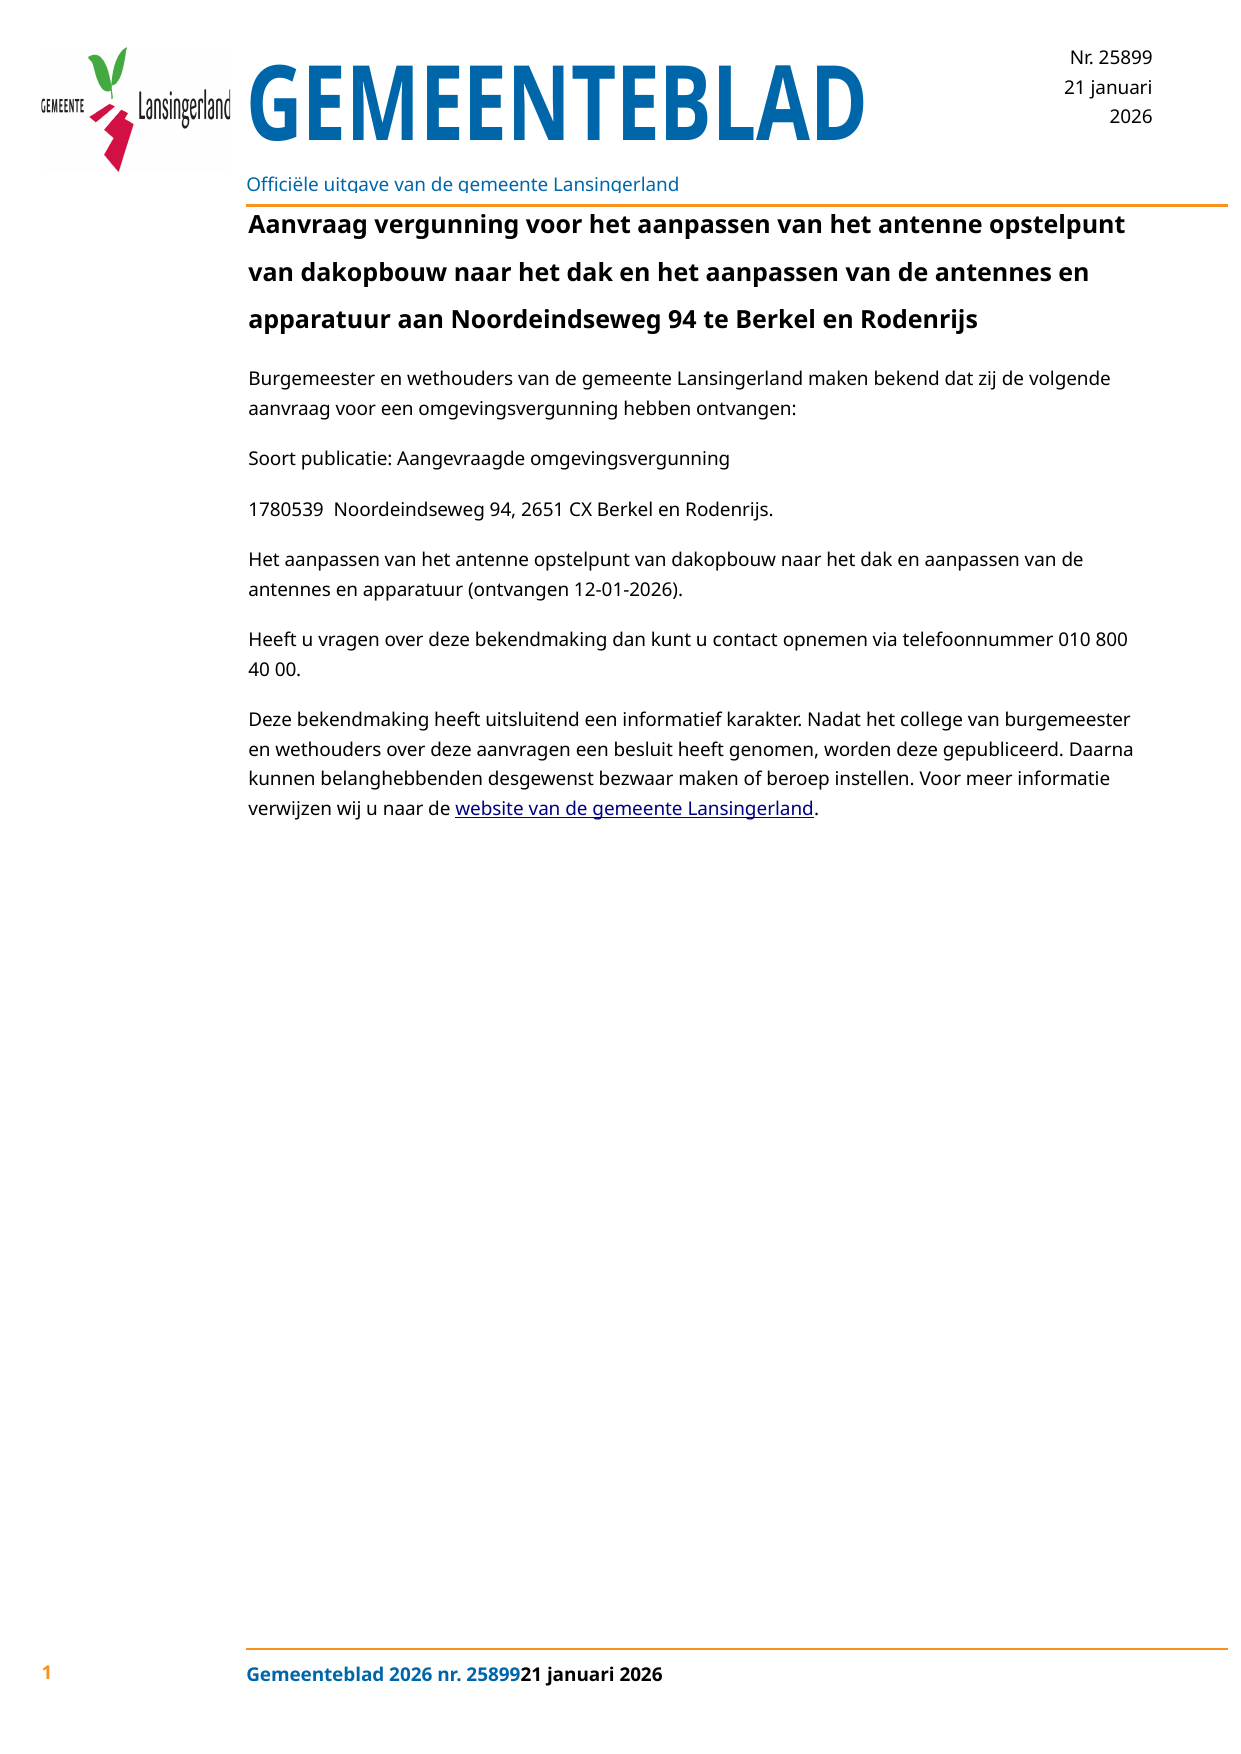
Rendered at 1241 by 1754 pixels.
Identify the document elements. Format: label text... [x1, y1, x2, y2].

text Aanvraag vergunning voor het aanpassen van het antenne opstelpunt van dakopbouw naar het dak en het aanpassen van de antennes en apparatuur aan Noordeindseweg 94 te Berkel en Rodenrijs [248, 207, 1152, 336]
text Heeft u vragen over deze bekendmaking dan kunt u contact opnemen via telefoonnummer 010 800 40 00. [248, 626, 1152, 682]
text 1780539 Noordeindseweg 94, 2651 CX Berkel en Rodenrijs. [248, 496, 1152, 522]
picture [41, 47, 231, 172]
text Het aanpassen van het antenne opstelpunt van dakopbouw naar het dak en aanpassen van de antennes en apparatuur (ontvangen 12-01-2026). [248, 546, 1152, 602]
text Burgemeester en wethouders van de gemeente Lansingerland maken bekend dat zij de volgende aanvraag voor een omgevingsvergunning hebben ontvangen: [248, 366, 1152, 421]
text Soort publicatie: Aangevraagde omgevingsvergunning [248, 446, 1152, 471]
text Deze bekendmaking heeft uitsluitend een informatief karakter. Nadat het college van burgemeester en wethouders over deze aanvragen een besluit heeft genomen, worden deze gepubliceerd. Daarna kunnen belanghebbenden desgewenst bezwaar maken of beroep instellen. Voor meer informatie verwijzen wij u naar de website van de gemeente Lansingerland. [248, 706, 1152, 821]
